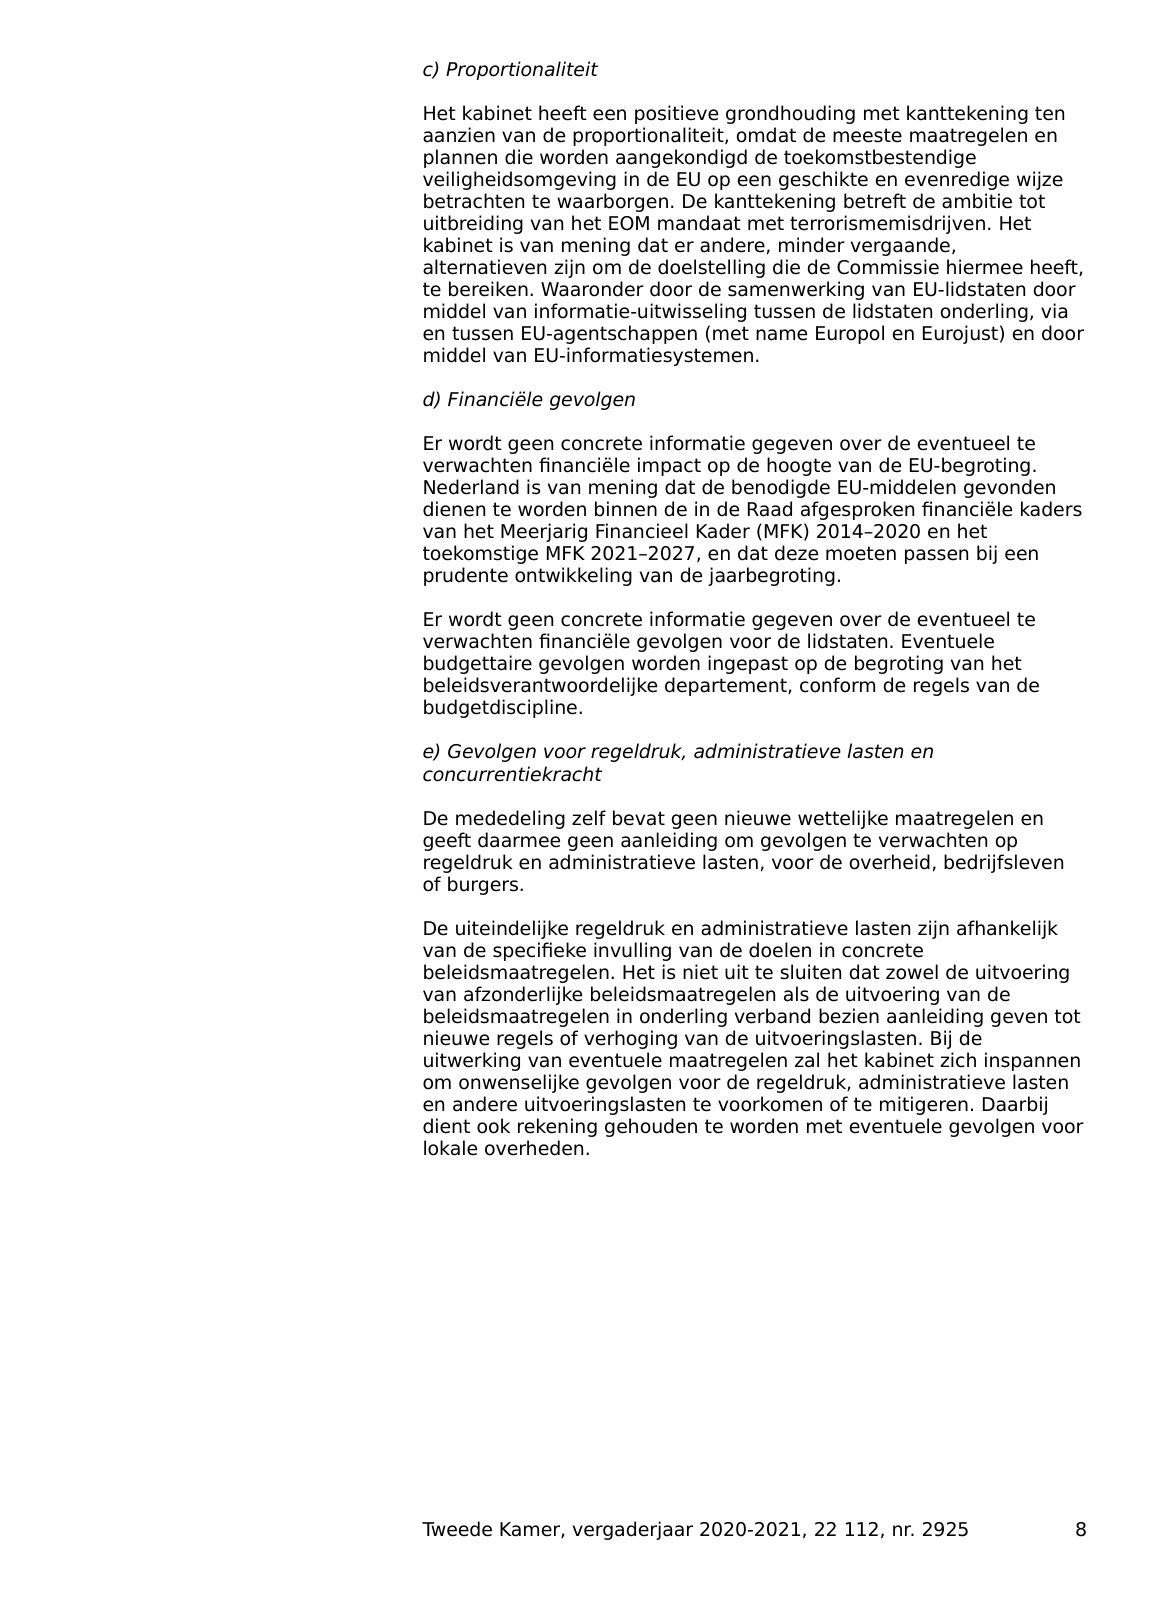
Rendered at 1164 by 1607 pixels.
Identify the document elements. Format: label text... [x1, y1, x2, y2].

text De mededeling zelf bevat geen nieuwe wettelijke maatregelen en geeft daarmee geen aanleiding om gevolgen te verwachten op regeldruk en administratieve lasten, voor de overheid, bedrijfsleven of burgers. [422, 808, 1087, 896]
text Het kabinet heeft een positieve grondhouding met kanttekening ten aanzien van de proportionaliteit, omdat de meeste maatregelen en plannen die worden aangekondigd de toekomstbestendige veiligheidsomgeving in de EU op een geschikte en evenredige wijze betrachten te waarborgen. De kanttekening betreft de ambitie tot uitbreiding van het EOM mandaat met terrorismemisdrijven. Het kabinet is van mening dat er andere, minder vergaande, alternatieven zijn om de doelstelling die de Commissie hiermee heeft, te bereiken. Waaronder door de samenwerking van EU-lidstaten door middel van informatie-uitwisseling tussen de lidstaten onderling, via en tussen EU-agentschappen (met name Europol en Eurojust) en door middel van EU-informatiesystemen. [422, 103, 1087, 367]
text De uiteindelijke regeldruk en administratieve lasten zijn afhankelijk van de specifieke invulling van de doelen in concrete beleidsmaatregelen. Het is niet uit te sluiten dat zowel de uitvoering van afzonderlijke beleidsmaatregelen als de uitvoering van de beleidsmaatregelen in onderling verband bezien aanleiding geven tot nieuwe regels of verhoging van de uitvoeringslasten. Bij de uitwerking van eventuele maatregelen zal het kabinet zich inspannen om onwenselijke gevolgen voor de regeldruk, administratieve lasten en andere uitvoeringslasten te voorkomen of te mitigeren. Daarbij dient ook rekening gehouden te worden met eventuele gevolgen voor lokale overheden. [422, 918, 1087, 1159]
text Er wordt geen concrete informatie gegeven over de eventueel te verwachten financiële impact op de hoogte van de EU-begroting. Nederland is van mening dat de benodigde EU-middelen gevonden dienen te worden binnen de in de Raad afgesproken financiële kaders van het Meerjarig Financieel Kader (MFK) 2014–2020 en het toekomstige MFK 2021–2027, en dat deze moeten passen bij een prudente ontwikkeling van de jaarbegroting. [422, 433, 1087, 587]
subtitle e) Gevolgen voor regeldruk, administratieve lasten en concurrentiekracht [422, 741, 1087, 785]
subtitle c) Proportionaliteit [422, 59, 1087, 81]
text Er wordt geen concrete informatie gegeven over de eventueel te verwachten financiële gevolgen voor de lidstaten. Eventuele budgettaire gevolgen worden ingepast op de begroting van het beleidsverantwoordelijke departement, conform de regels van de budgetdiscipline. [422, 609, 1087, 719]
subtitle d) Financiële gevolgen [422, 389, 1087, 411]
